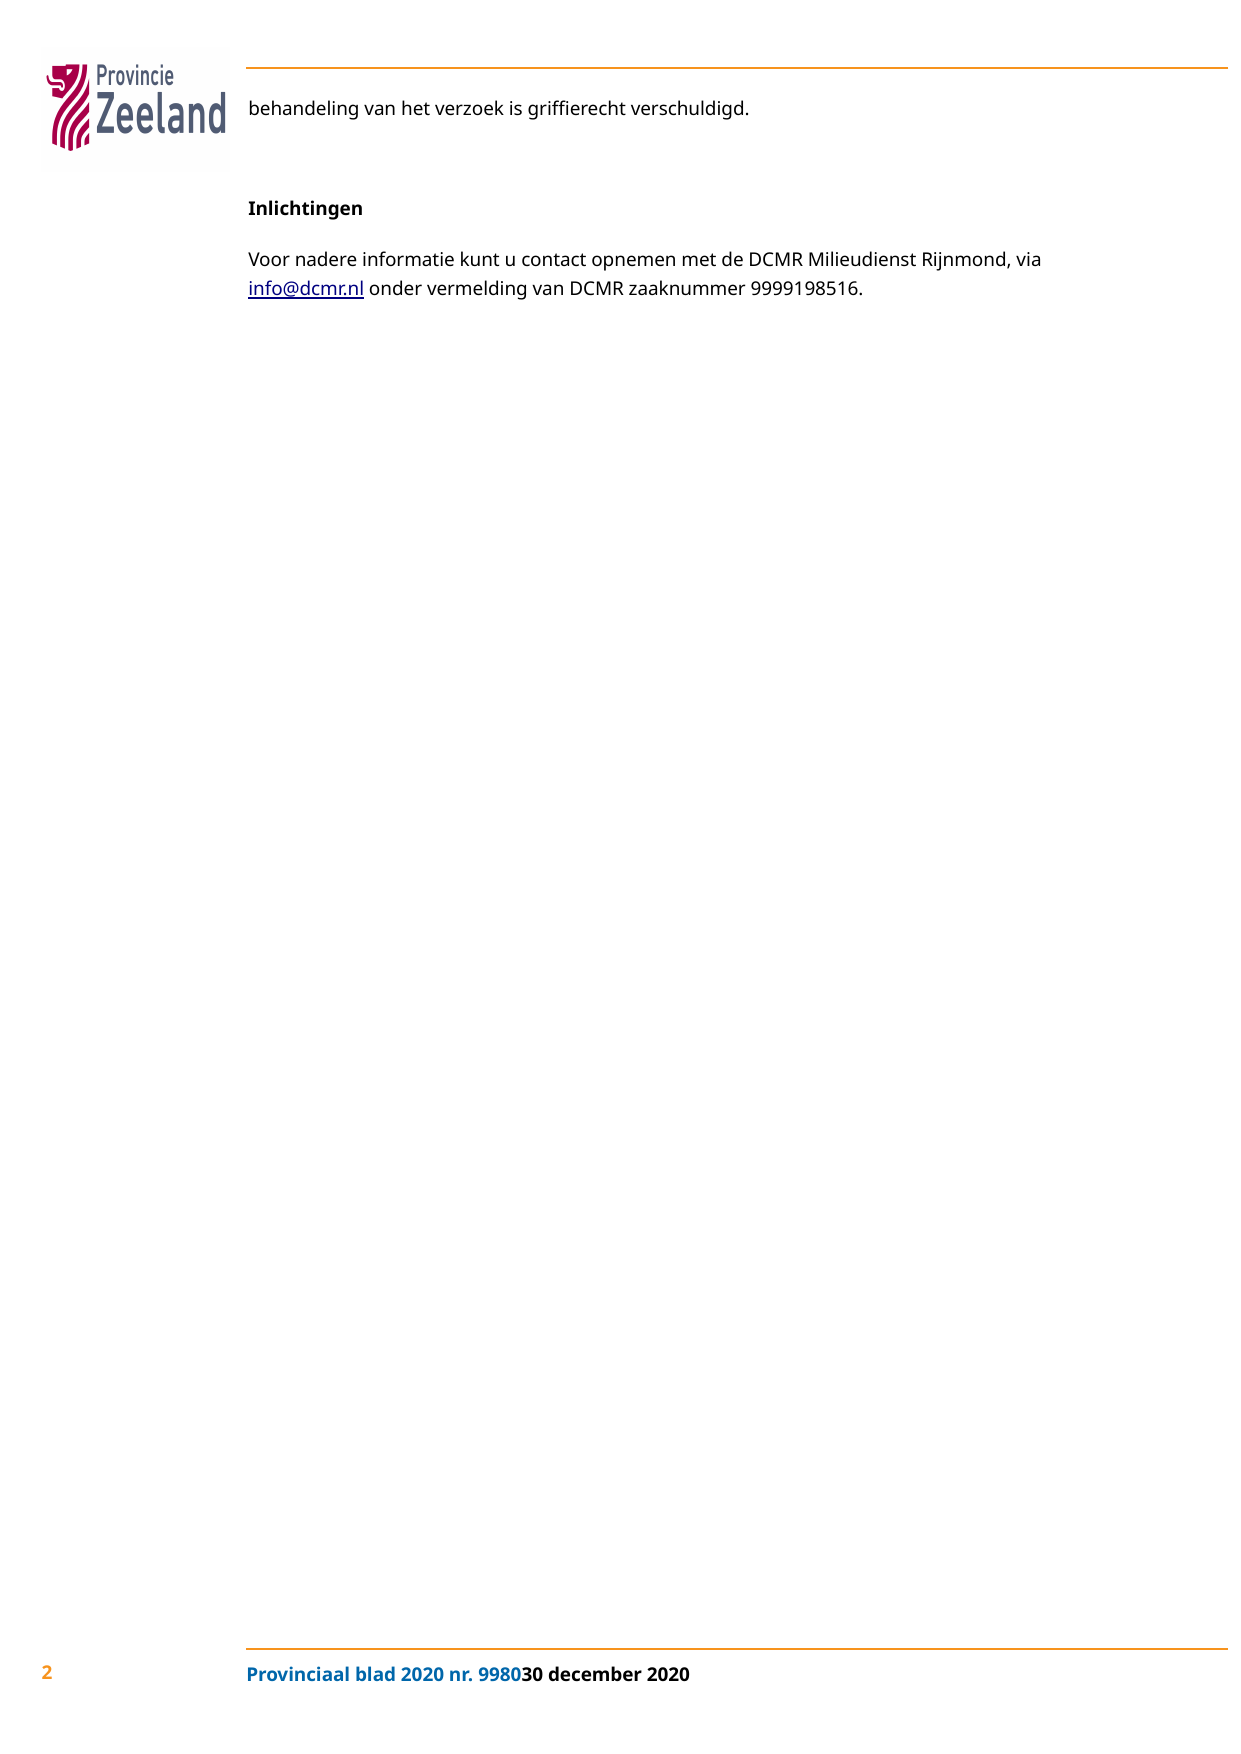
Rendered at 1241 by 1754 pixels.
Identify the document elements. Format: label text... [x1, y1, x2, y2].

text Inlichtingen [248, 196, 1152, 221]
text Voor nadere informatie kunt u contact opnemen met de DCMR Milieudienst Rijnmond, via info@dcmr.nl onder vermelding van DCMR zaaknummer 9999198516. [248, 246, 1152, 301]
text behandeling van het verzoek is griffierecht verschuldigd. [248, 95, 1152, 121]
picture [41, 47, 231, 172]
